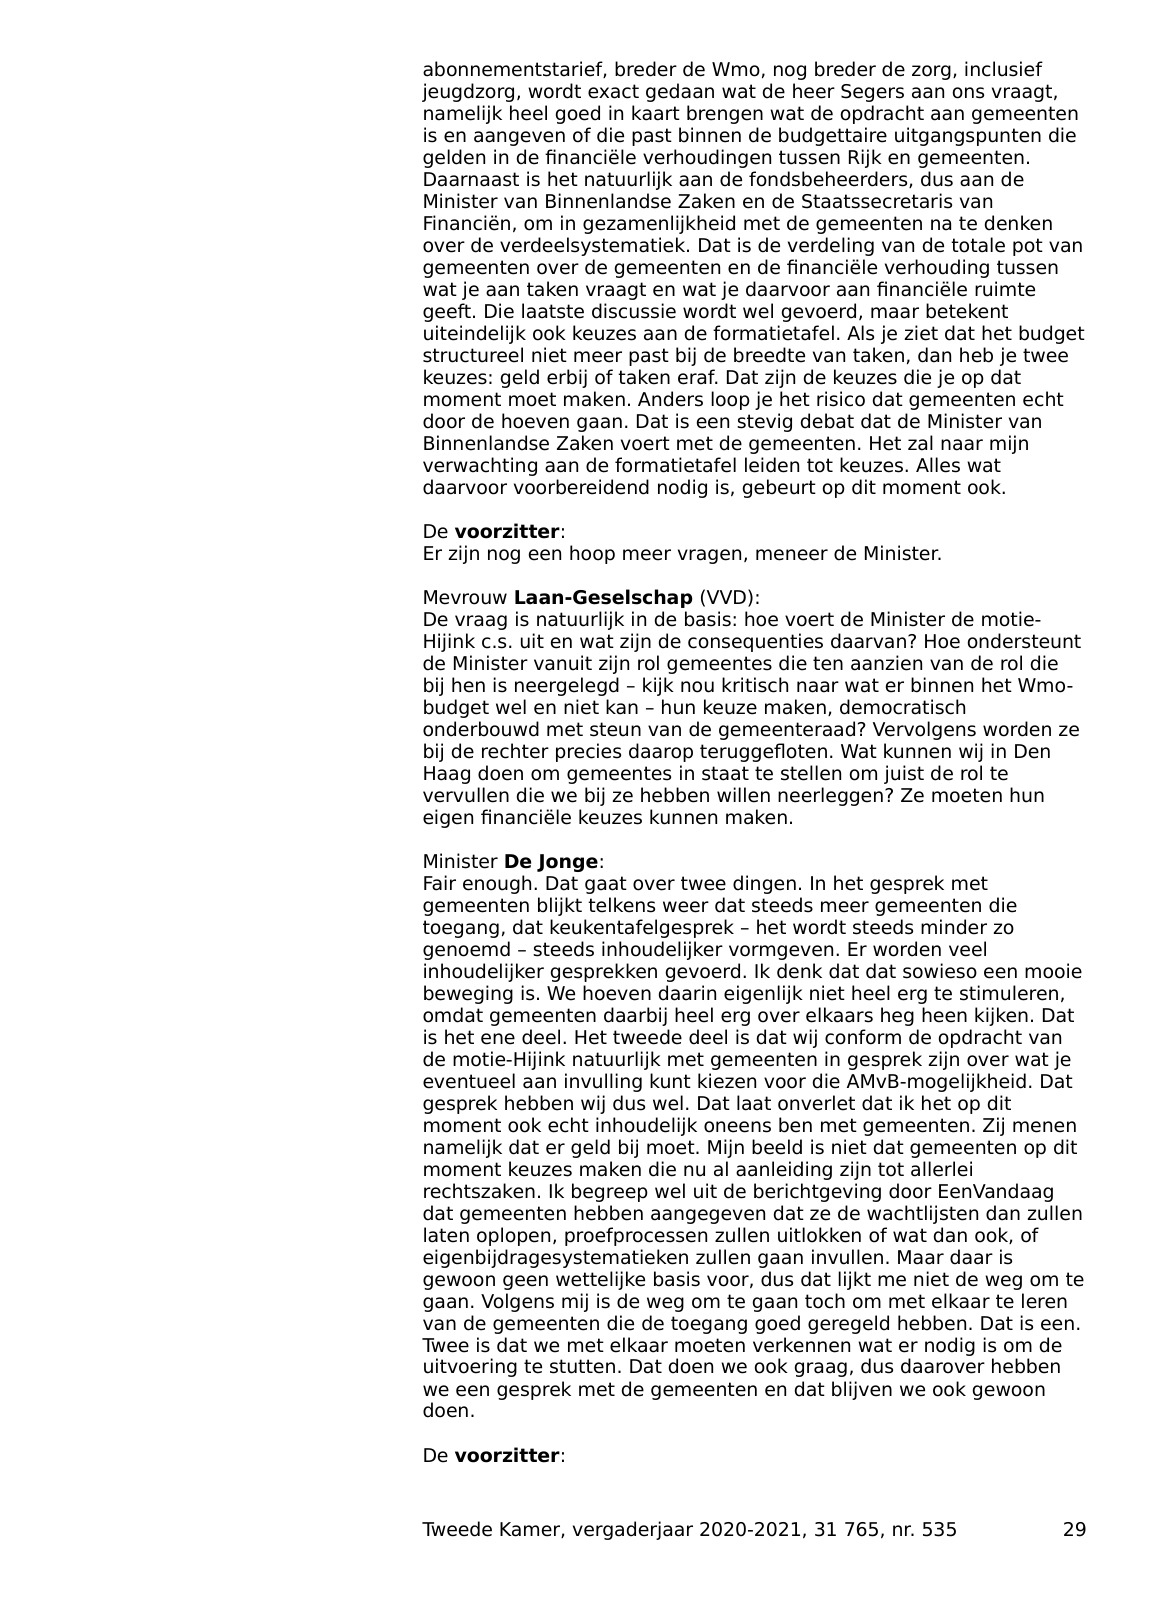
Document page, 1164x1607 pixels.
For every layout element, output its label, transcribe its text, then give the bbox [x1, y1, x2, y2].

text Fair enough. Dat gaat over twee dingen. In het gesprek met gemeenten blijkt telkens weer dat steeds meer gemeenten die toegang, dat keukentafelgesprek – het wordt steeds minder zo genoemd – steeds inhoudelijker vormgeven. Er worden veel inhoudelijker gesprekken gevoerd. Ik denk dat dat sowieso een mooie beweging is. We hoeven daarin eigenlijk niet heel erg te stimuleren, omdat gemeenten daarbij heel erg over elkaars heg heen kijken. Dat is het ene deel. Het tweede deel is dat wij conform de opdracht van de motie-Hijink natuurlijk met gemeenten in gesprek zijn over wat je eventueel aan invulling kunt kiezen voor die AMvB-mogelijkheid. Dat gesprek hebben wij dus wel. Dat laat onverlet dat ik het op dit moment ook echt inhoudelijk oneens ben met gemeenten. Zij menen namelijk dat er geld bij moet. Mijn beeld is niet dat gemeenten op dit moment keuzes maken die nu al aanleiding zijn tot allerlei rechtszaken. Ik begreep wel uit de berichtgeving door EenVandaag dat gemeenten hebben aangegeven dat ze de wachtlijsten dan zullen laten oplopen, proefprocessen zullen uitlokken of wat dan ook, of eigenbijdragesystematieken zullen gaan invullen. Maar daar is gewoon geen wettelijke basis voor, dus dat lijkt me niet de weg om te gaan. Volgens mij is de weg om te gaan toch om met elkaar te leren van de gemeenten die de toegang goed geregeld hebben. Dat is een. Twee is dat we met elkaar moeten verkennen wat er nodig is om de uitvoering te stutten. Dat doen we ook graag, dus daarover hebben we een gesprek met de gemeenten en dat blijven we ook gewoon doen. [422, 873, 1087, 1422]
text Er zijn nog een hoop meer vragen, meneer de Minister. [422, 543, 1087, 565]
text Mevrouw Laan-Geselschap (VVD): [422, 587, 1087, 609]
text Minister De Jonge: [422, 851, 1087, 873]
text Daarnaast is het natuurlijk aan de fondsbeheerders, dus aan de Minister van Binnenlandse Zaken en de Staatssecretaris van Financiën, om in gezamenlijkheid met de gemeenten na te denken over de verdeelsystematiek. Dat is de verdeling van de totale pot van gemeenten over de gemeenten en de financiële verhouding tussen wat je aan taken vraagt en wat je daarvoor aan financiële ruimte geeft. Die laatste discussie wordt wel gevoerd, maar betekent uiteindelijk ook keuzes aan de formatietafel. Als je ziet dat het budget structureel niet meer past bij de breedte van taken, dan heb je twee keuzes: geld erbij of taken eraf. Dat zijn de keuzes die je op dat moment moet maken. Anders loop je het risico dat gemeenten echt door de hoeven gaan. Dat is een stevig debat dat de Minister van Binnenlandse Zaken voert met de gemeenten. Het zal naar mijn verwachting aan de formatietafel leiden tot keuzes. Alles wat daarvoor voorbereidend nodig is, gebeurt op dit moment ook. [422, 169, 1087, 499]
text De vraag is natuurlijk in de basis: hoe voert de Minister de motie-Hijink c.s. uit en wat zijn de consequenties daarvan? Hoe ondersteunt de Minister vanuit zijn rol gemeentes die ten aanzien van de rol die bij hen is neergelegd – kijk nou kritisch naar wat er binnen het Wmo-budget wel en niet kan – hun keuze maken, democratisch onderbouwd met steun van de gemeenteraad? Vervolgens worden ze bij de rechter precies daarop teruggefloten. Wat kunnen wij in Den Haag doen om gemeentes in staat te stellen om juist de rol te vervullen die we bij ze hebben willen neerleggen? Ze moeten hun eigen financiële keuzes kunnen maken. [422, 609, 1087, 829]
text De voorzitter: [422, 521, 1087, 543]
text De voorzitter: [422, 1444, 1087, 1467]
text abonnementstarief, breder de Wmo, nog breder de zorg, inclusief jeugdzorg, wordt exact gedaan wat de heer Segers aan ons vraagt, namelijk heel goed in kaart brengen wat de opdracht aan gemeenten is en aangeven of die past binnen de budgettaire uitgangspunten die gelden in de financiële verhoudingen tussen Rijk en gemeenten. [422, 59, 1087, 169]
